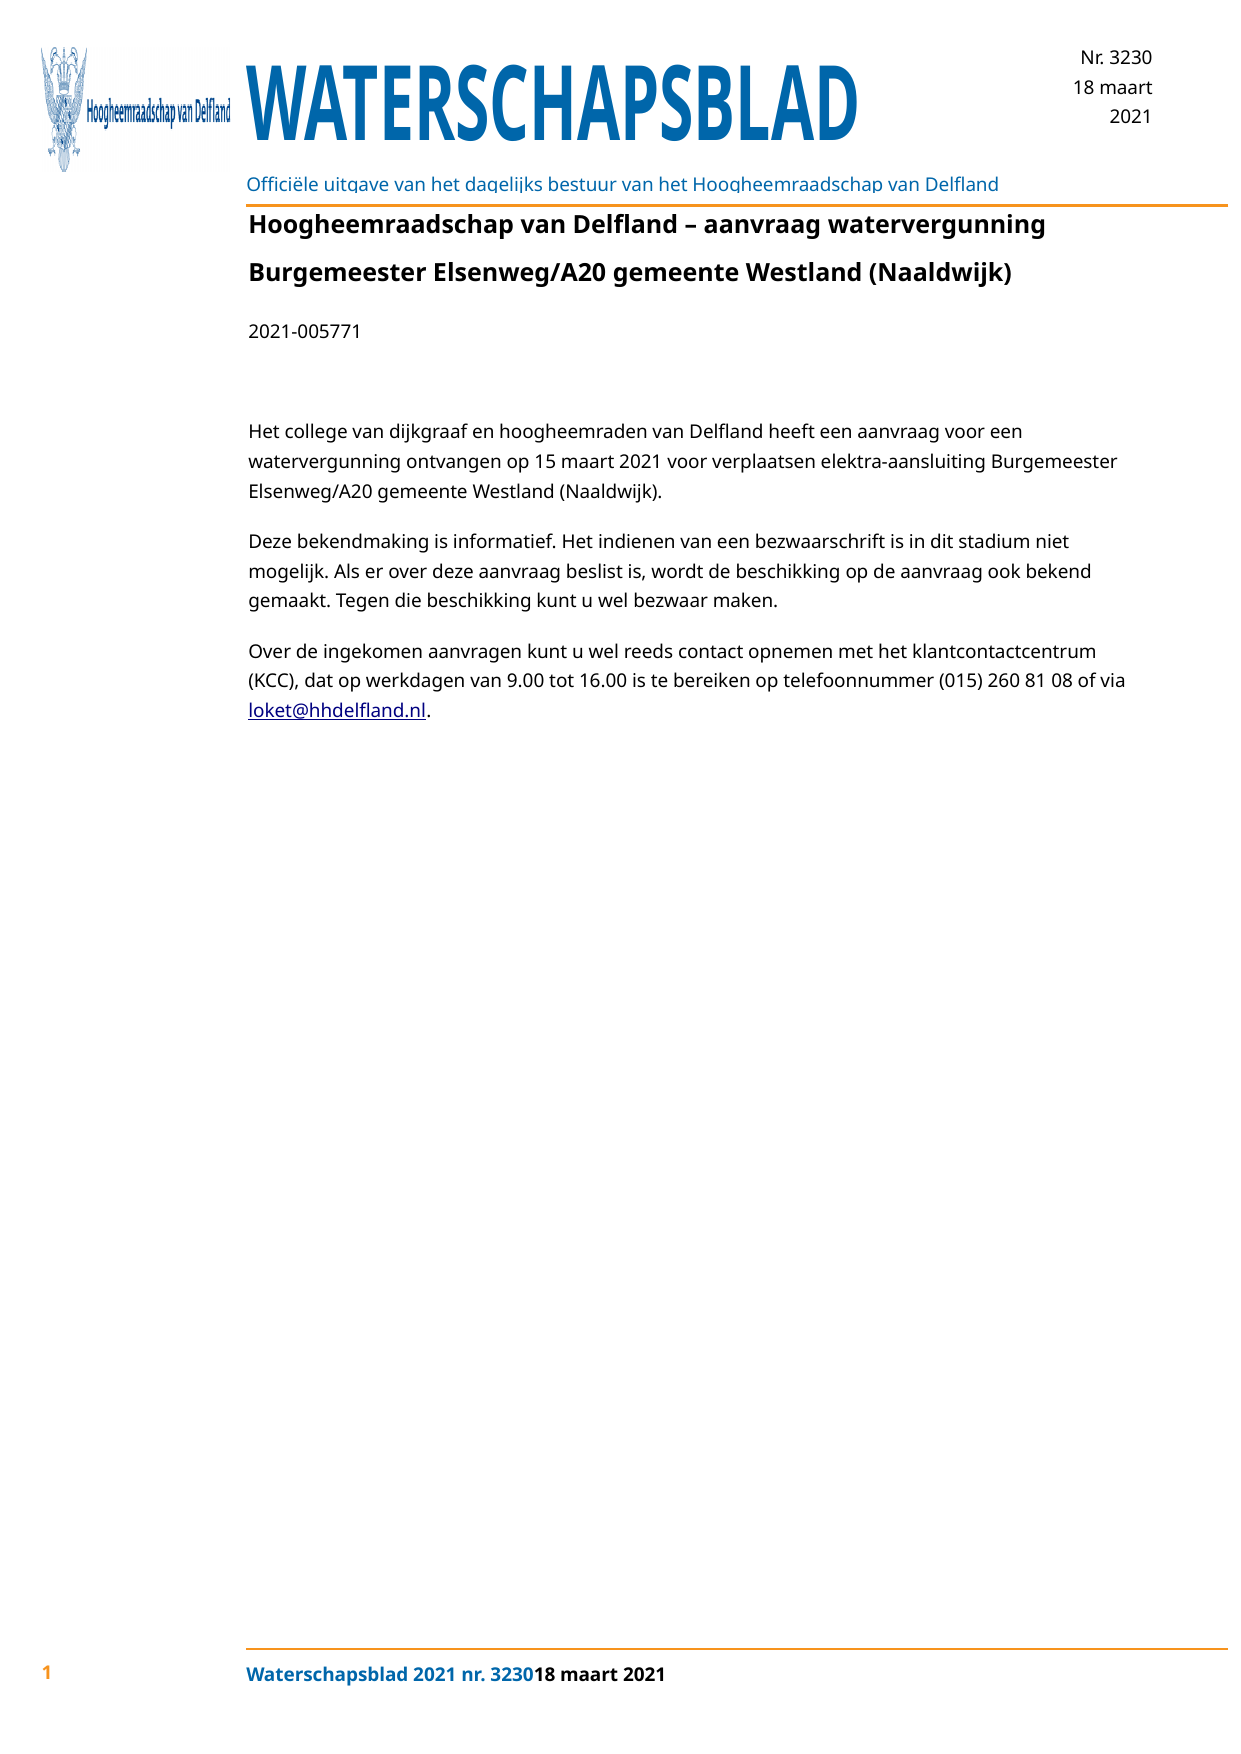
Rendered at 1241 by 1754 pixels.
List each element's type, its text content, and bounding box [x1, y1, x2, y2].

text Over de ingekomen aanvragen kunt u wel reeds contact opnemen met het klantcontactcentrum (KCC), dat op werkdagen van 9.00 tot 16.00 is te bereiken op telefoonnummer (015) 260 81 08 of via loket@hhdelfland.nl. [248, 638, 1152, 723]
picture [41, 47, 231, 172]
text Het college van dijkgraaf en hoogheemraden van Delfland heeft een aanvraag voor een watervergunning ontvangen op 15 maart 2021 voor verplaatsen elektra-aansluiting Burgemeester Elsenweg/A20 gemeente Westland (Naaldwijk). [248, 419, 1152, 504]
text Deze bekendmaking is informatief. Het indienen van een bezwaarschrift is in dit stadium niet mogelijk. Als er over deze aanvraag beslist is, wordt de beschikking op de aanvraag ook bekend gemaakt. Tegen die beschikking kunt u wel bezwaar maken. [248, 528, 1152, 613]
text Hoogheemraadschap van Delfland – aanvraag watervergunning Burgemeester Elsenweg/A20 gemeente Westland (Naaldwijk) [248, 207, 1152, 288]
text 2021-005771 [248, 318, 1152, 344]
